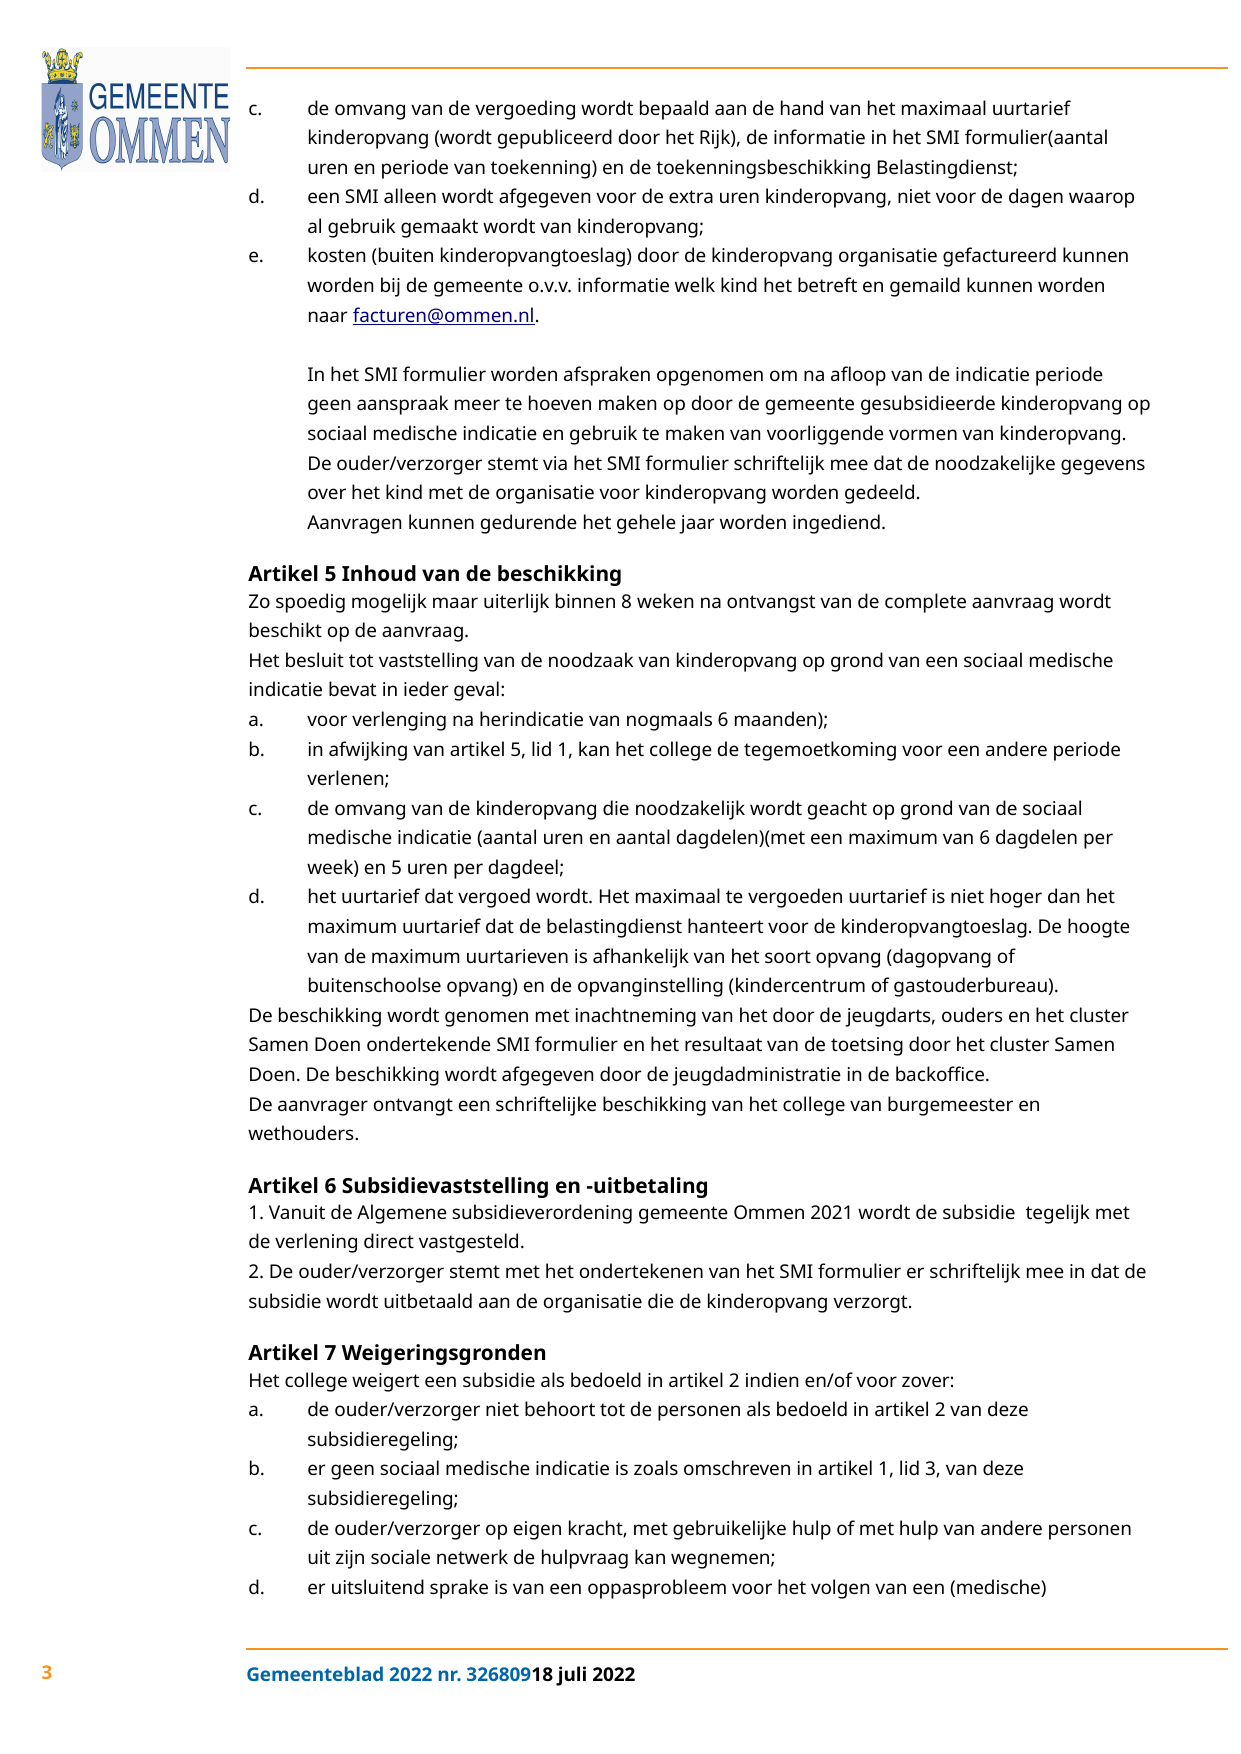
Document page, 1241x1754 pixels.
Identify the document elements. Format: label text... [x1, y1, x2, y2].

list de ouder/verzorger op eigen kracht, met gebruikelijke hulp of met hulp van andere personen uit zijn sociale netwerk de hulpvraag kan wegnemen; [248, 1515, 1152, 1570]
list de ouder/verzorger niet behoort tot de personen als bedoeld in artikel 2 van deze subsidieregeling; [248, 1396, 1152, 1452]
list de omvang van de kinderopvang die noodzakelijk wordt geacht op grond van de sociaal medische indicatie (aantal uren en aantal dagdelen)(met een maximum van 6 dagdelen per week) en 5 uren per dagdeel; [248, 795, 1152, 880]
text Het besluit tot vaststelling van de noodzaak van kinderopvang op grond van een sociaal medische indicatie bevat in ieder geval: [248, 647, 1152, 702]
text Het college weigert een subsidie als bedoeld in artikel 2 indien en/of voor zover: [248, 1367, 1152, 1392]
list het uurtarief dat vergoed wordt. Het maximaal te vergoeden uurtarief is niet hoger dan het maximum uurtarief dat de belastingdienst hanteert voor de kinderopvangtoeslag. De hoogte van de maximum uurtarieven is afhankelijk van het soort opvang (dagopvang of buitenschoolse opvang) en de opvanginstelling (kindercentrum of gastouderbureau). [248, 884, 1152, 998]
picture [41, 47, 231, 172]
list De ouder/verzorger stemt via het SMI formulier schriftelijk mee dat de noodzakelijke gegevens over het kind met de organisatie voor kinderopvang worden gedeeld. [248, 450, 1152, 505]
list er geen sociaal medische indicatie is zoals omschreven in artikel 1, lid 3, van deze subsidieregeling; [248, 1456, 1152, 1511]
text 1. Vanuit de Algemene subsidieverordening gemeente Ommen 2021 wordt de subsidie tegelijk met de verlening direct vastgesteld. [248, 1199, 1152, 1254]
text Artikel 6 Subsidievaststelling en -uitbetaling [248, 1171, 1152, 1199]
text 2. De ouder/verzorger stemt met het ondertekenen van het SMI formulier er schriftelijk mee in dat de subsidie wordt uitbetaald aan de organisatie die de kinderopvang verzorgt. [248, 1258, 1152, 1314]
list er uitsluitend sprake is van een oppasprobleem voor het volgen van een (medische) [248, 1574, 1152, 1599]
text Artikel 7 Weigeringsgronden [248, 1338, 1152, 1367]
list een SMI alleen wordt afgegeven voor de extra uren kinderopvang, niet voor de dagen waarop al gebruik gemaakt wordt van kinderopvang; [248, 183, 1152, 239]
text De aanvrager ontvangt een schriftelijke beschikking van het college van burgemeester en wethouders. [248, 1091, 1152, 1146]
text Zo spoedig mogelijk maar uiterlijk binnen 8 weken na ontvangst van de complete aanvraag wordt beschikt op de aanvraag. [248, 588, 1152, 643]
text Artikel 5 Inhoud van de beschikking [248, 559, 1152, 588]
list In het SMI formulier worden afspraken opgenomen om na afloop van de indicatie periode geen aanspraak meer te hoeven maken op door de gemeente gesubsidieerde kinderopvang op sociaal medische indicatie en gebruik te maken van voorliggende vormen van kinderopvang. [248, 361, 1152, 446]
list de omvang van de vergoeding wordt bepaald aan de hand van het maximaal uurtarief kinderopvang (wordt gepubliceerd door het Rijk), de informatie in het SMI formulier(aantal uren en periode van toekenning) en de toekenningsbeschikking Belastingdienst; [248, 95, 1152, 180]
list in afwijking van artikel 5, lid 1, kan het college de tegemoetkoming voor een andere periode verlenen; [248, 736, 1152, 791]
list Aanvragen kunnen gedurende het gehele jaar worden ingediend. [248, 509, 1152, 535]
list voor verlenging na herindicatie van nogmaals 6 maanden); [248, 706, 1152, 732]
text De beschikking wordt genomen met inachtneming van het door de jeugdarts, ouders en het cluster Samen Doen ondertekende SMI formulier en het resultaat van de toetsing door het cluster Samen Doen. De beschikking wordt afgegeven door de jeugdadministratie in de backoffice. [248, 1002, 1152, 1087]
list kosten (buiten kinderopvangtoeslag) door de kinderopvang organisatie gefactureerd kunnen worden bij de gemeente o.v.v. informatie welk kind het betreft en gemaild kunnen worden naar facturen@ommen.nl. [248, 243, 1152, 328]
